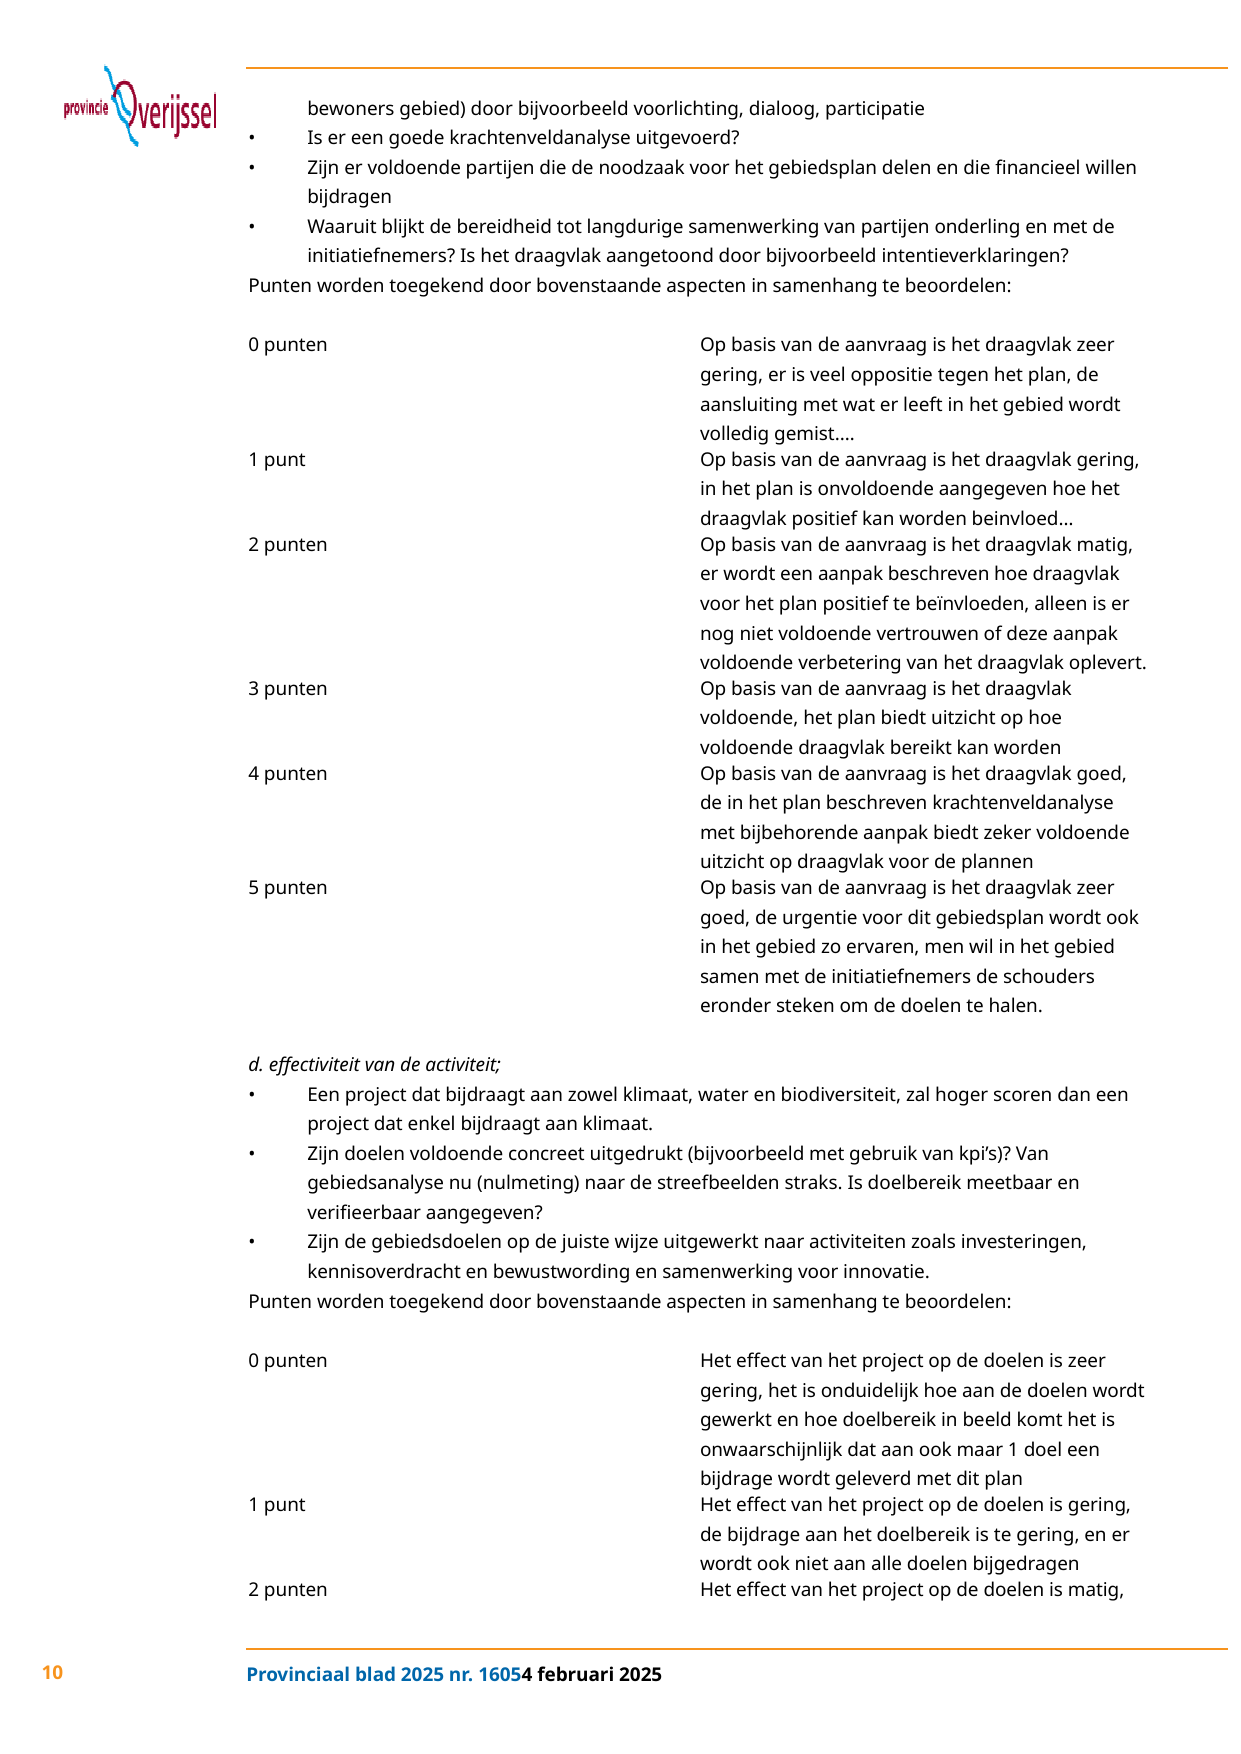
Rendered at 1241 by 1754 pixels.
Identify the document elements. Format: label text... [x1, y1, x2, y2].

list bewoners gebied) door bijvoorbeeld voorlichting, dialoog, participatie [248, 95, 1152, 121]
table_cell Op basis van de aanvraag is het draagvlak matig, er wordt een aanpak beschreven hoe draagvlak voor het plan positief te beïnvloeden, alleen is er nog niet voldoende vertrouwen of deze aanpak voldoende verbetering van het draagvlak oplevert. [700, 531, 1152, 675]
table_header 0 punten [248, 1347, 700, 1491]
table_cell 5 punten [248, 874, 700, 1018]
text d. effectiviteit van de activiteit; [248, 1051, 1152, 1077]
table_cell Op basis van de aanvraag is het draagvlak gering, in het plan is onvoldoende aangegeven hoe het draagvlak positief kan worden beinvloed… [700, 446, 1152, 531]
table_cell 2 punten [248, 531, 700, 675]
table_cell 4 punten [248, 760, 700, 874]
table_cell 2 punten [248, 1576, 700, 1602]
text Punten worden toegekend door bovenstaande aspecten in samenhang te beoordelen: [248, 272, 1152, 298]
table_cell Op basis van de aanvraag is het draagvlak zeer goed, de urgentie voor dit gebiedsplan wordt ook in het gebied zo ervaren, men wil in het gebied samen met de initiatiefnemers de schouders eronder steken om de doelen te halen. [700, 874, 1152, 1018]
table_cell 1 punt [248, 1491, 700, 1576]
list Zijn er voldoende partijen die de noodzaak voor het gebiedsplan delen en die financieel willen bijdragen [248, 154, 1152, 209]
table_cell 1 punt [248, 446, 700, 531]
list Is er een goede krachtenveldanalyse uitgevoerd? [248, 124, 1152, 150]
table_cell Het effect van het project op de doelen is matig, [700, 1576, 1152, 1602]
text Punten worden toegekend door bovenstaande aspecten in samenhang te beoordelen: [248, 1288, 1152, 1314]
table_header 0 punten [248, 332, 700, 446]
list Waaruit blijkt de bereidheid tot langdurige samenwerking van partijen onderling en met de initiatiefnemers? Is het draagvlak aangetoond door bijvoorbeeld intentieverklaringen? [248, 213, 1152, 268]
table_cell Het effect van het project op de doelen is gering, de bijdrage aan het doelbereik is te gering, en er wordt ook niet aan alle doelen bijgedragen [700, 1491, 1152, 1576]
list Zijn doelen voldoende concreet uitgedrukt (bijvoorbeeld met gebruik van kpi’s)? Van gebiedsanalyse nu (nulmeting) naar de streefbeelden straks. Is doelbereik meetbaar en verifieerbaar aangegeven? [248, 1140, 1152, 1225]
table_cell Op basis van de aanvraag is het draagvlak goed, de in het plan beschreven krachtenveldanalyse met bijbehorende aanpak biedt zeker voldoende uitzicht op draagvlak voor de plannen [700, 760, 1152, 874]
table_cell Op basis van de aanvraag is het draagvlak voldoende, het plan biedt uitzicht op hoe voldoende draagvlak bereikt kan worden [700, 675, 1152, 760]
list Een project dat bijdraagt aan zowel klimaat, water en biodiversiteit, zal hoger scoren dan een project dat enkel bijdraagt aan klimaat. [248, 1081, 1152, 1136]
table_cell 3 punten [248, 675, 700, 760]
table_header Op basis van de aanvraag is het draagvlak zeer gering, er is veel oppositie tegen het plan, de aansluiting met wat er leeft in het gebied wordt volledig gemist.… [700, 332, 1152, 446]
table_header Het effect van het project op de doelen is zeer gering, het is onduidelijk hoe aan de doelen wordt gewerkt en hoe doelbereik in beeld komt het is onwaarschijnlijk dat aan ook maar 1 doel een bijdrage wordt geleverd met dit plan [700, 1347, 1152, 1491]
list Zijn de gebiedsdoelen op de juiste wijze uitgewerkt naar activiteiten zoals investeringen, kennisoverdracht en bewustwording en samenwerking voor innovatie. [248, 1229, 1152, 1284]
picture [41, 47, 231, 172]
